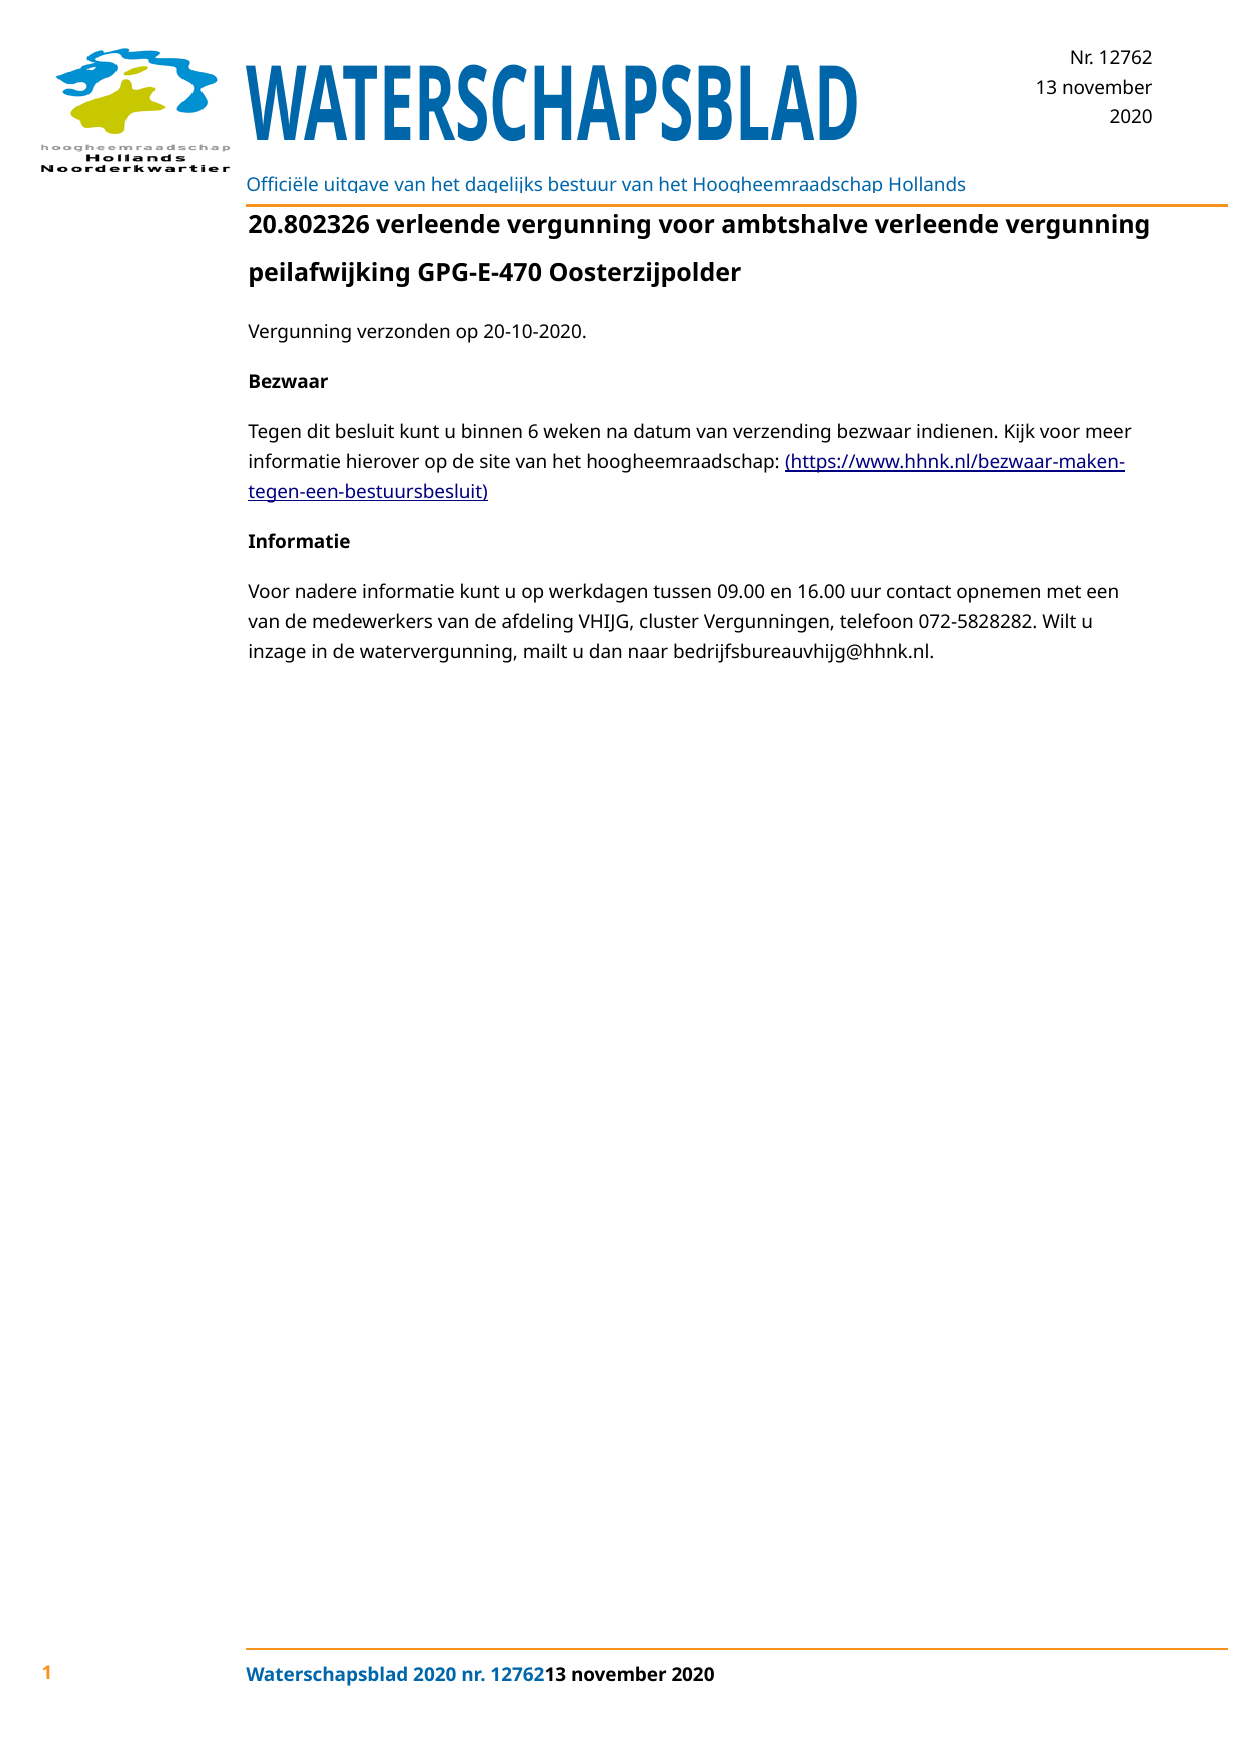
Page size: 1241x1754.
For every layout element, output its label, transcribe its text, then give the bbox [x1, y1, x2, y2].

text 20.802326 verleende vergunning voor ambtshalve verleende vergunning peilafwijking GPG-E-470 Oosterzijpolder [248, 207, 1152, 288]
text Bezwaar [248, 368, 1152, 394]
picture [41, 47, 231, 172]
text Tegen dit besluit kunt u binnen 6 weken na datum van verzending bezwaar indienen. Kijk voor meer informatie hierover op de site van het hoogheemraadschap: (https://www.hhnk.nl/bezwaar-maken-tegen-een-bestuursbesluit) [248, 419, 1152, 504]
text Informatie [248, 528, 1152, 554]
text Voor nadere informatie kunt u op werkdagen tussen 09.00 en 16.00 uur contact opnemen met een van de medewerkers van de afdeling VHIJG, cluster Vergunningen, telefoon 072-5828282. Wilt u inzage in de watervergunning, mailt u dan naar bedrijfsbureauvhijg@hhnk.nl. [248, 579, 1152, 664]
text Vergunning verzonden op 20-10-2020. [248, 318, 1152, 344]
